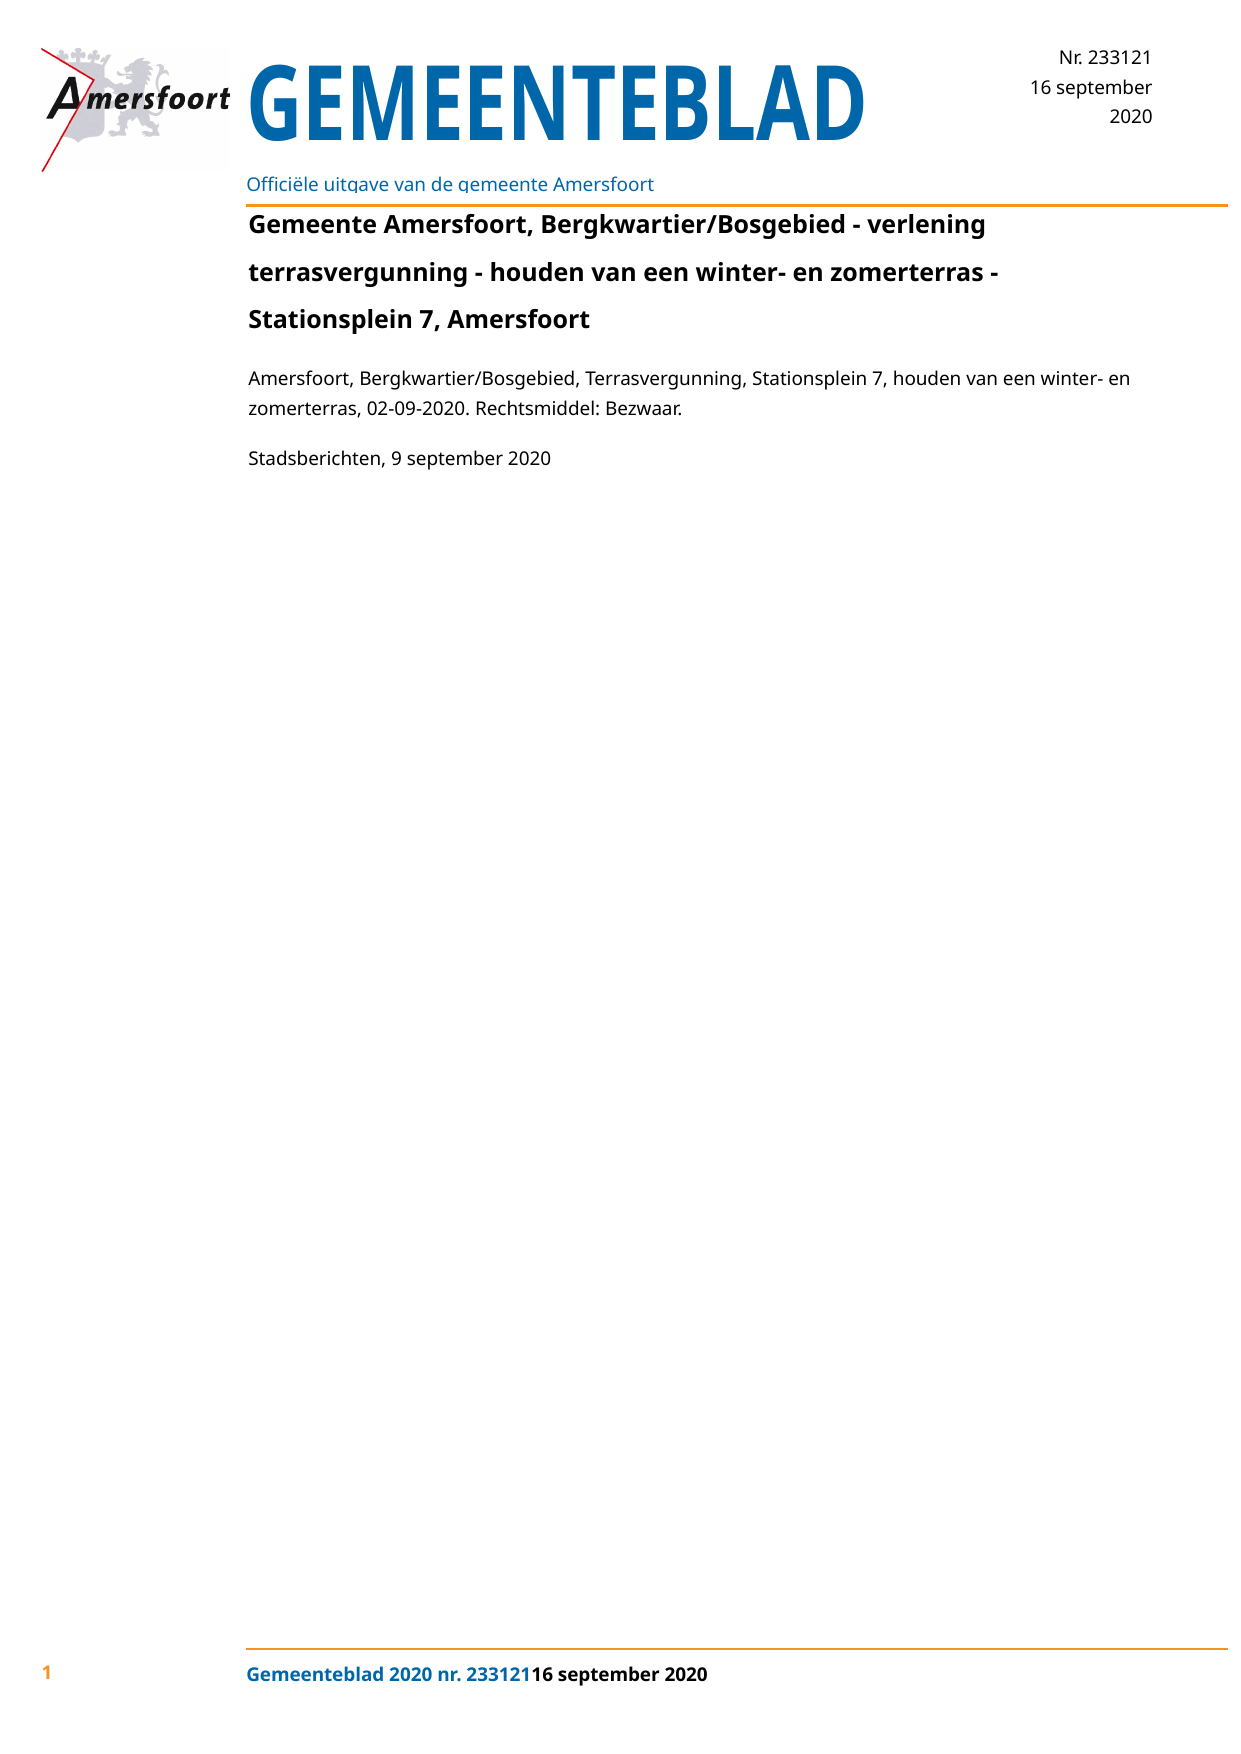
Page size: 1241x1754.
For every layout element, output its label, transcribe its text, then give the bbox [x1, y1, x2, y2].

picture [41, 47, 231, 172]
text Gemeente Amersfoort, Bergkwartier/Bosgebied - verlening terrasvergunning - houden van een winter- en zomerterras - Stationsplein 7, Amersfoort [248, 207, 1152, 336]
text Stadsberichten, 9 september 2020 [248, 446, 1152, 471]
text Amersfoort, Bergkwartier/Bosgebied, Terrasvergunning, Stationsplein 7, houden van een winter- en zomerterras, 02-09-2020. Rechtsmiddel: Bezwaar. [248, 366, 1152, 421]
